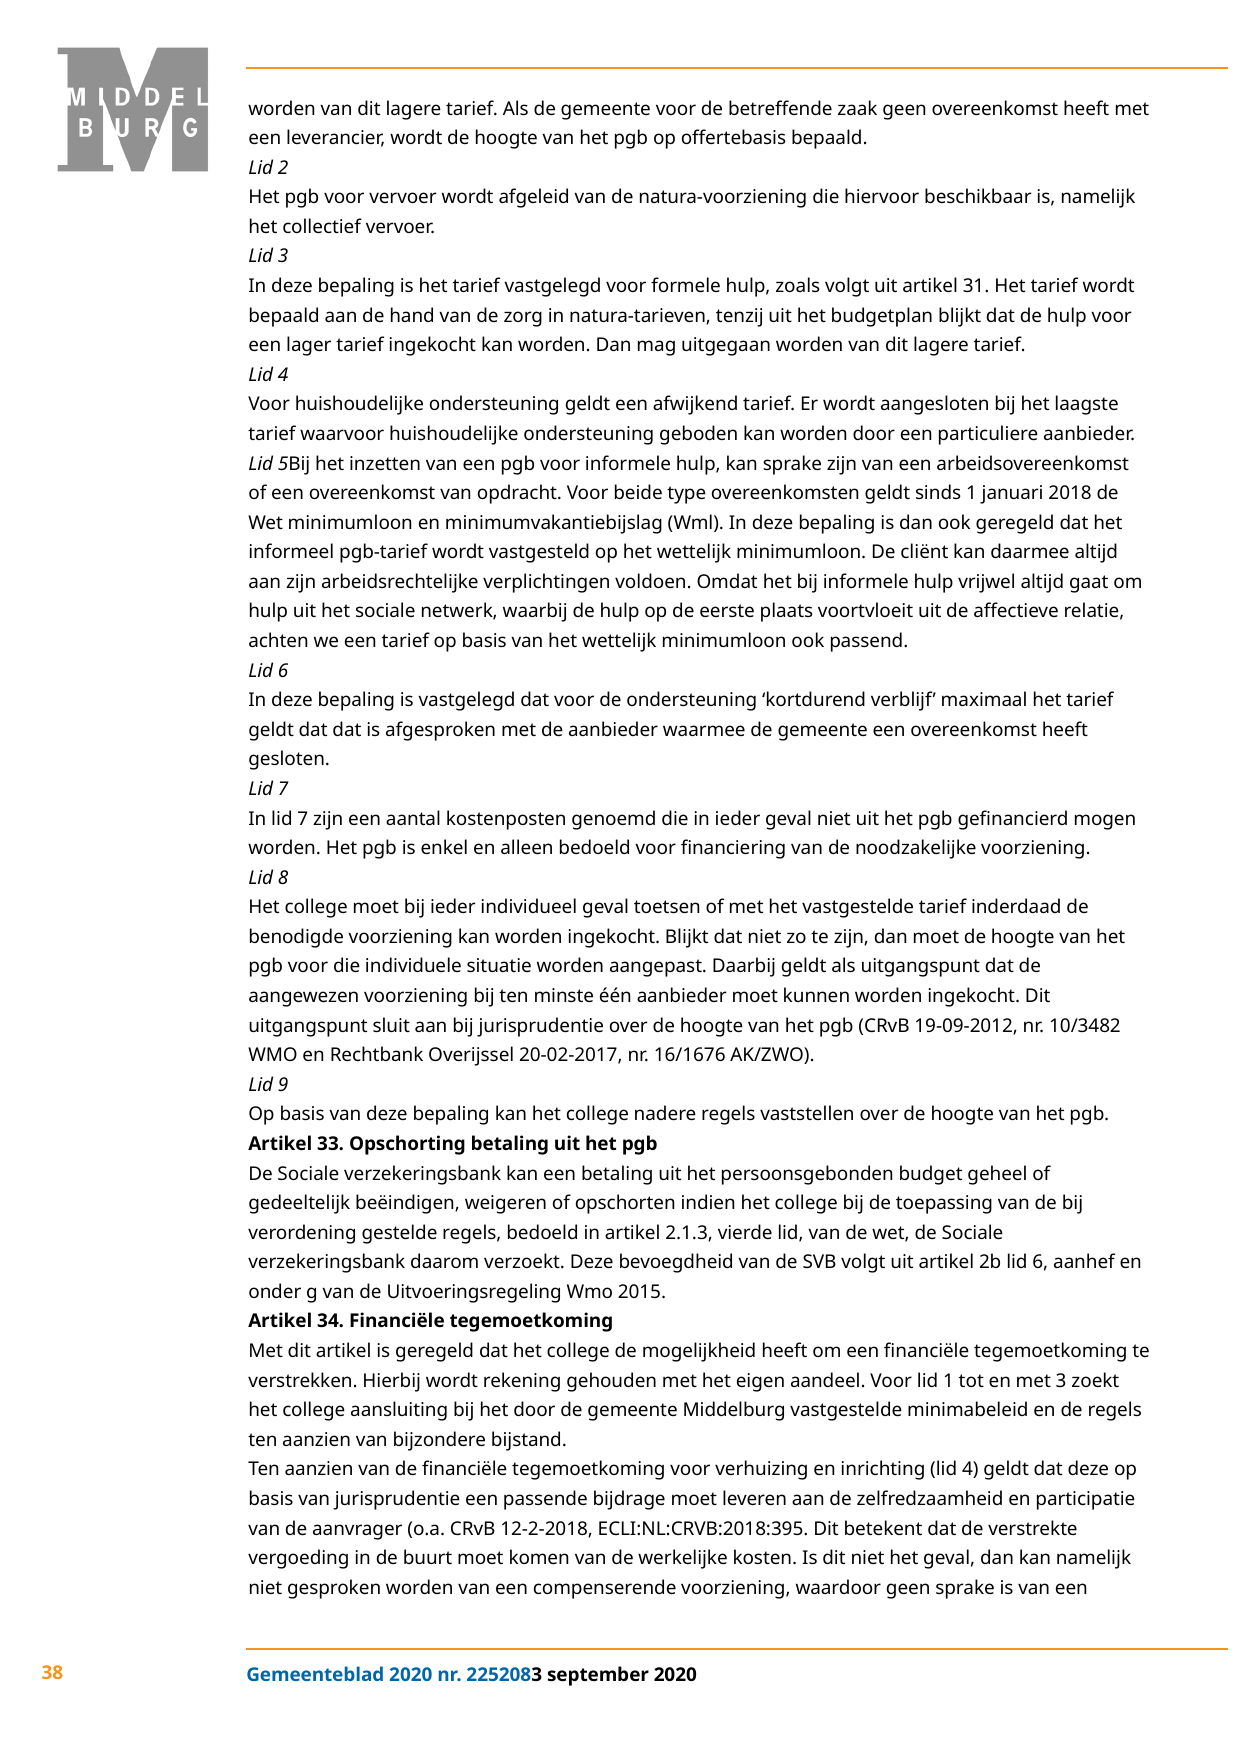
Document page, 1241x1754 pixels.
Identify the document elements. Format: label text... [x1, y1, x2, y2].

text Met dit artikel is geregeld dat het college de mogelijkheid heeft om een financiële tegemoetkoming te verstrekken. Hierbij wordt rekening gehouden met het eigen aandeel. Voor lid 1 tot en met 3 zoekt het college aansluiting bij het door de gemeente Middelburg vastgestelde minimabeleid en de regels ten aanzien van bijzondere bijstand. [248, 1337, 1152, 1452]
text Lid 2 [248, 154, 1152, 180]
text Ten aanzien van de financiële tegemoetkoming voor verhuizing en inrichting (lid 4) geldt dat deze op basis van jurisprudentie een passende bijdrage moet leveren aan de zelfredzaamheid en participatie van de aanvrager (o.a. CRvB 12-2-2018, ECLI:NL:CRVB:2018:395. Dit betekent dat de verstrekte vergoeding in de buurt moet komen van de werkelijke kosten. Is dit niet het geval, dan kan namelijk niet gesproken worden van een compenserende voorziening, waardoor geen sprake is van een [248, 1456, 1152, 1600]
text Lid 3 [248, 243, 1152, 268]
text Lid 7 [248, 775, 1152, 801]
text Lid 6 [248, 657, 1152, 683]
text Artikel 34. Financiële tegemoetkoming [248, 1308, 1152, 1333]
text In deze bepaling is het tarief vastgelegd voor formele hulp, zoals volgt uit artikel 31. Het tarief wordt bepaald aan de hand van de zorg in natura-tarieven, tenzij uit het budgetplan blijkt dat de hulp voor een lager tarief ingekocht kan worden. Dan mag uitgegaan worden van dit lagere tarief. [248, 272, 1152, 357]
text Voor huishoudelijke ondersteuning geldt een afwijkend tarief. Er wordt aangesloten bij het laagste tarief waarvoor huishoudelijke ondersteuning geboden kan worden door een particuliere aanbieder. [248, 391, 1152, 446]
text In deze bepaling is vastgelegd dat voor de ondersteuning ‘kortdurend verblijf’ maximaal het tarief geldt dat dat is afgesproken met de aanbieder waarmee de gemeente een overeenkomst heeft gesloten. [248, 686, 1152, 771]
picture [41, 47, 231, 172]
text Lid 4 [248, 361, 1152, 387]
text De Sociale verzekeringsbank kan een betaling uit het persoonsgebonden budget geheel of gedeeltelijk beëindigen, weigeren of opschorten indien het college bij de toepassing van de bij verordening gestelde regels, bedoeld in artikel 2.1.3, vierde lid, van de wet, de Sociale verzekeringsbank daarom verzoekt. Deze bevoegdheid van de SVB volgt uit artikel 2b lid 6, aanhef en onder g van de Uitvoeringsregeling Wmo 2015. [248, 1160, 1152, 1304]
text Het pgb voor vervoer wordt afgeleid van de natura-voorziening die hiervoor beschikbaar is, namelijk het collectief vervoer. [248, 183, 1152, 239]
text Lid 5Bij het inzetten van een pgb voor informele hulp, kan sprake zijn van een arbeidsovereenkomst of een overeenkomst van opdracht. Voor beide type overeenkomsten geldt sinds 1 januari 2018 de Wet minimumloon en minimumvakantiebijslag (Wml). In deze bepaling is dan ook geregeld dat het informeel pgb-tarief wordt vastgesteld op het wettelijk minimumloon. De cliënt kan daarmee altijd aan zijn arbeidsrechtelijke verplichtingen voldoen. Omdat het bij informele hulp vrijwel altijd gaat om hulp uit het sociale netwerk, waarbij de hulp op de eerste plaats voortvloeit uit de affectieve relatie, achten we een tarief op basis van het wettelijk minimumloon ook passend. [248, 450, 1152, 653]
text Op basis van deze bepaling kan het college nadere regels vaststellen over de hoogte van het pgb. [248, 1101, 1152, 1126]
text worden van dit lagere tarief. Als de gemeente voor de betreffende zaak geen overeenkomst heeft met een leverancier, wordt de hoogte van het pgb op offertebasis bepaald. [248, 95, 1152, 150]
text Lid 9 [248, 1071, 1152, 1097]
text In lid 7 zijn een aantal kostenposten genoemd die in ieder geval niet uit het pgb gefinancierd mogen worden. Het pgb is enkel en alleen bedoeld voor financiering van de noodzakelijke voorziening. [248, 805, 1152, 860]
text Het college moet bij ieder individueel geval toetsen of met het vastgestelde tarief inderdaad de benodigde voorziening kan worden ingekocht. Blijkt dat niet zo te zijn, dan moet de hoogte van het pgb voor die individuele situatie worden aangepast. Daarbij geldt als uitgangspunt dat de aangewezen voorziening bij ten minste één aanbieder moet kunnen worden ingekocht. Dit uitgangspunt sluit aan bij jurisprudentie over de hoogte van het pgb (CRvB 19-09-2012, nr. 10/3482 WMO en Rechtbank Overijssel 20-02-2017, nr. 16/1676 AK/ZWO). [248, 893, 1152, 1067]
text Artikel 33. Opschorting betaling uit het pgb [248, 1130, 1152, 1156]
text Lid 8 [248, 864, 1152, 890]
